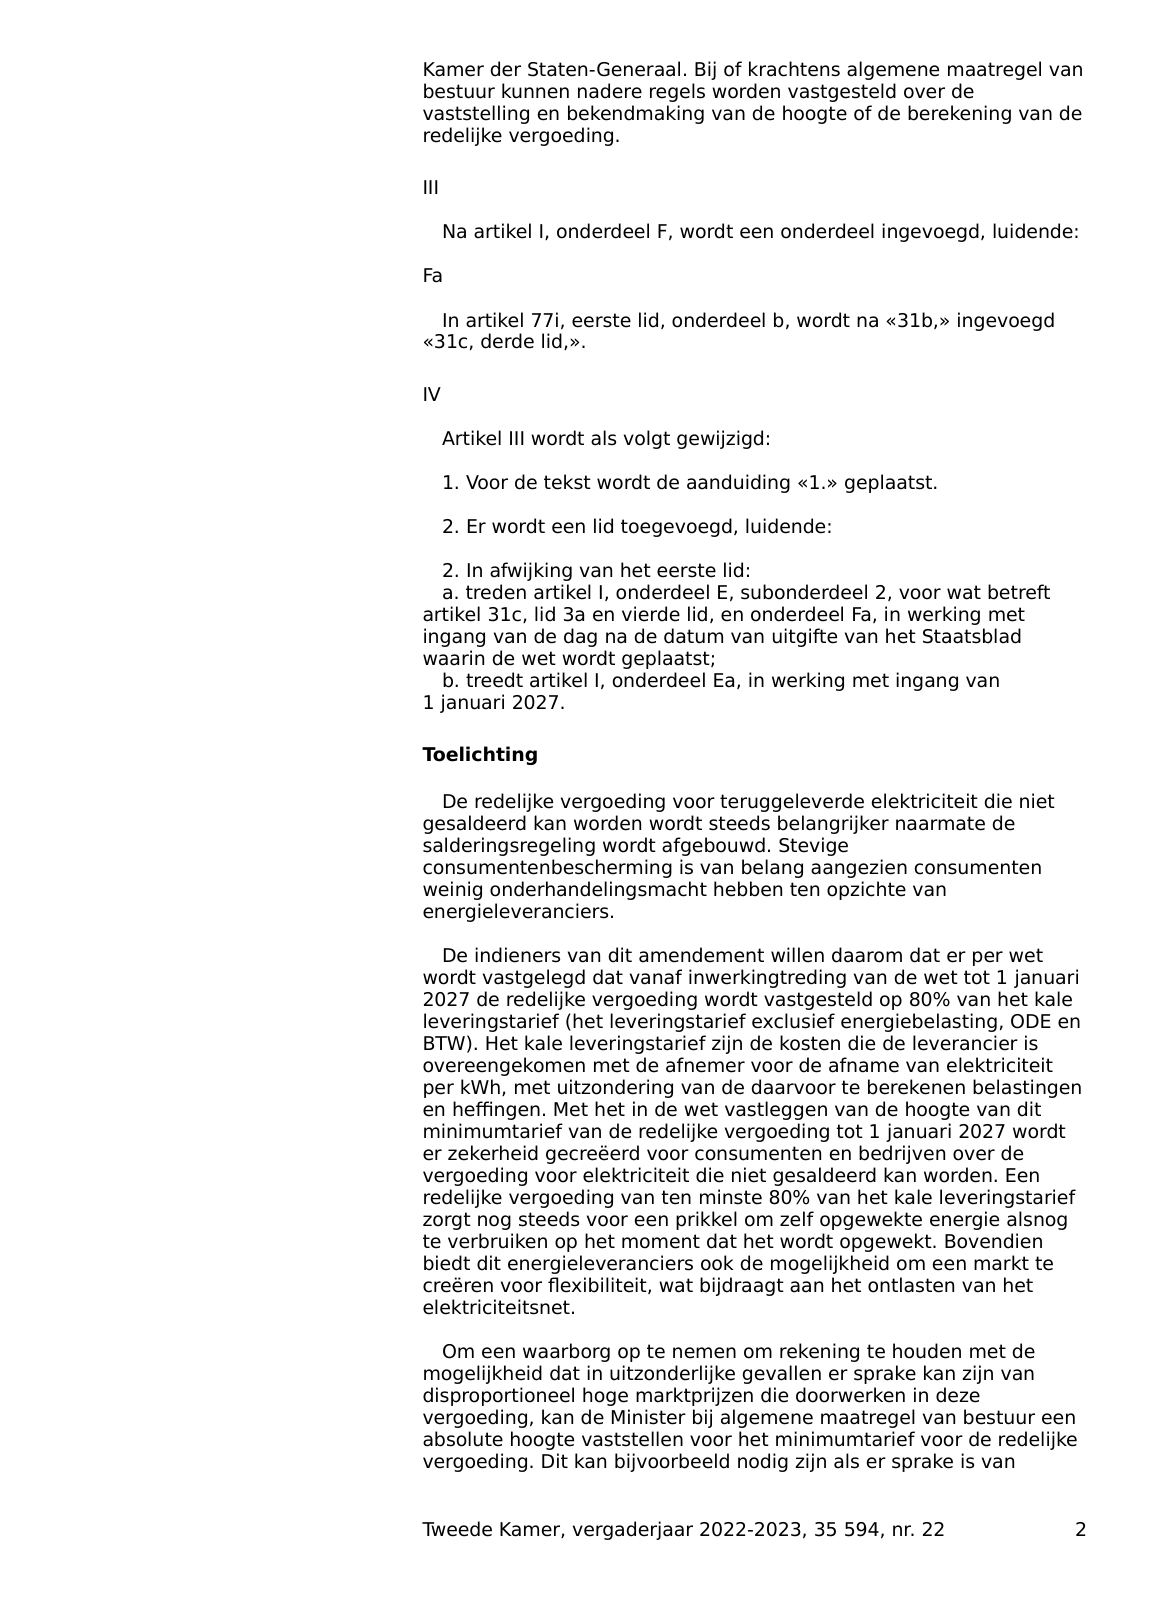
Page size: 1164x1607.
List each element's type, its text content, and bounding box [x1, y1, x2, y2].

text In artikel 77i, eerste lid, onderdeel b, wordt na «31b,» ingevoegd «31c, derde lid,». [422, 309, 1087, 353]
text Artikel III wordt als volgt gewijzigd: [422, 428, 1087, 449]
text 1. Voor de tekst wordt de aanduiding «1.» geplaatst. [422, 472, 1087, 494]
text 2. Er wordt een lid toegevoegd, luidende: [422, 516, 1087, 538]
text De indieners van dit amendement willen daarom dat er per wet wordt vastgelegd dat vanaf inwerkingtreding van de wet tot 1 januari 2027 de redelijke vergoeding wordt vastgesteld op 80% van het kale leveringstarief (het leveringstarief exclusief energiebelasting, ODE en BTW). Het kale leveringstarief zijn de kosten die de leverancier is overeengekomen met de afnemer voor de afname van elektriciteit per kWh, met uitzondering van de daarvoor te berekenen belastingen en heffingen. Met het in de wet vastleggen van de hoogte van dit minimumtarief van de redelijke vergoeding tot 1 januari 2027 wordt er zekerheid gecreëerd voor consumenten en bedrijven over de vergoeding voor elektriciteit die niet gesaldeerd kan worden. Een redelijke vergoeding van ten minste 80% van het kale leveringstarief zorgt nog steeds voor een prikkel om zelf opgewekte energie alsnog te verbruiken op het moment dat het wordt opgewekt. Bovendien biedt dit energieleveranciers ook de mogelijkheid om een markt te creëren voor flexibiliteit, wat bijdraagt aan het ontlasten van het elektriciteitsnet. [422, 945, 1087, 1319]
text Om een waarborg op te nemen om rekening te houden met de mogelijkheid dat in uitzonderlijke gevallen er sprake kan zijn van disproportioneel hoge marktprijzen die doorwerken in deze vergoeding, kan de Minister bij algemene maatregel van bestuur een absolute hoogte vaststellen voor het minimumtarief voor de redelijke vergoeding. Dit kan bijvoorbeeld nodig zijn als er sprake is van [422, 1341, 1087, 1473]
text 2. In afwijking van het eerste lid: [422, 560, 1087, 582]
subtitle III [422, 177, 1087, 199]
text Kamer der Staten-Generaal. Bij of krachtens algemene maatregel van bestuur kunnen nadere regels worden vastgesteld over de vaststelling en bekendmaking van de hoogte of de berekening van de redelijke vergoeding. [422, 59, 1087, 147]
text a. treden artikel I, onderdeel E, subonderdeel 2, voor wat betreft artikel 31c, lid 3a en vierde lid, en onderdeel Fa, in werking met ingang van de dag na de datum van uitgifte van het Staatsblad waarin de wet wordt geplaatst; [422, 582, 1087, 670]
text b. treedt artikel I, onderdeel Ea, in werking met ingang van 1 januari 2027. [422, 670, 1087, 714]
subtitle IV [422, 383, 1087, 405]
subtitle Toelichting [422, 744, 1087, 766]
text De redelijke vergoeding voor teruggeleverde elektriciteit die niet gesaldeerd kan worden wordt steeds belangrijker naarmate de salderingsregeling wordt afgebouwd. Stevige consumentenbescherming is van belang aangezien consumenten weinig onderhandelingsmacht hebben ten opzichte van energieleveranciers. [422, 791, 1087, 923]
text Fa [422, 265, 1087, 287]
text Na artikel I, onderdeel F, wordt een onderdeel ingevoegd, luidende: [422, 221, 1087, 243]
